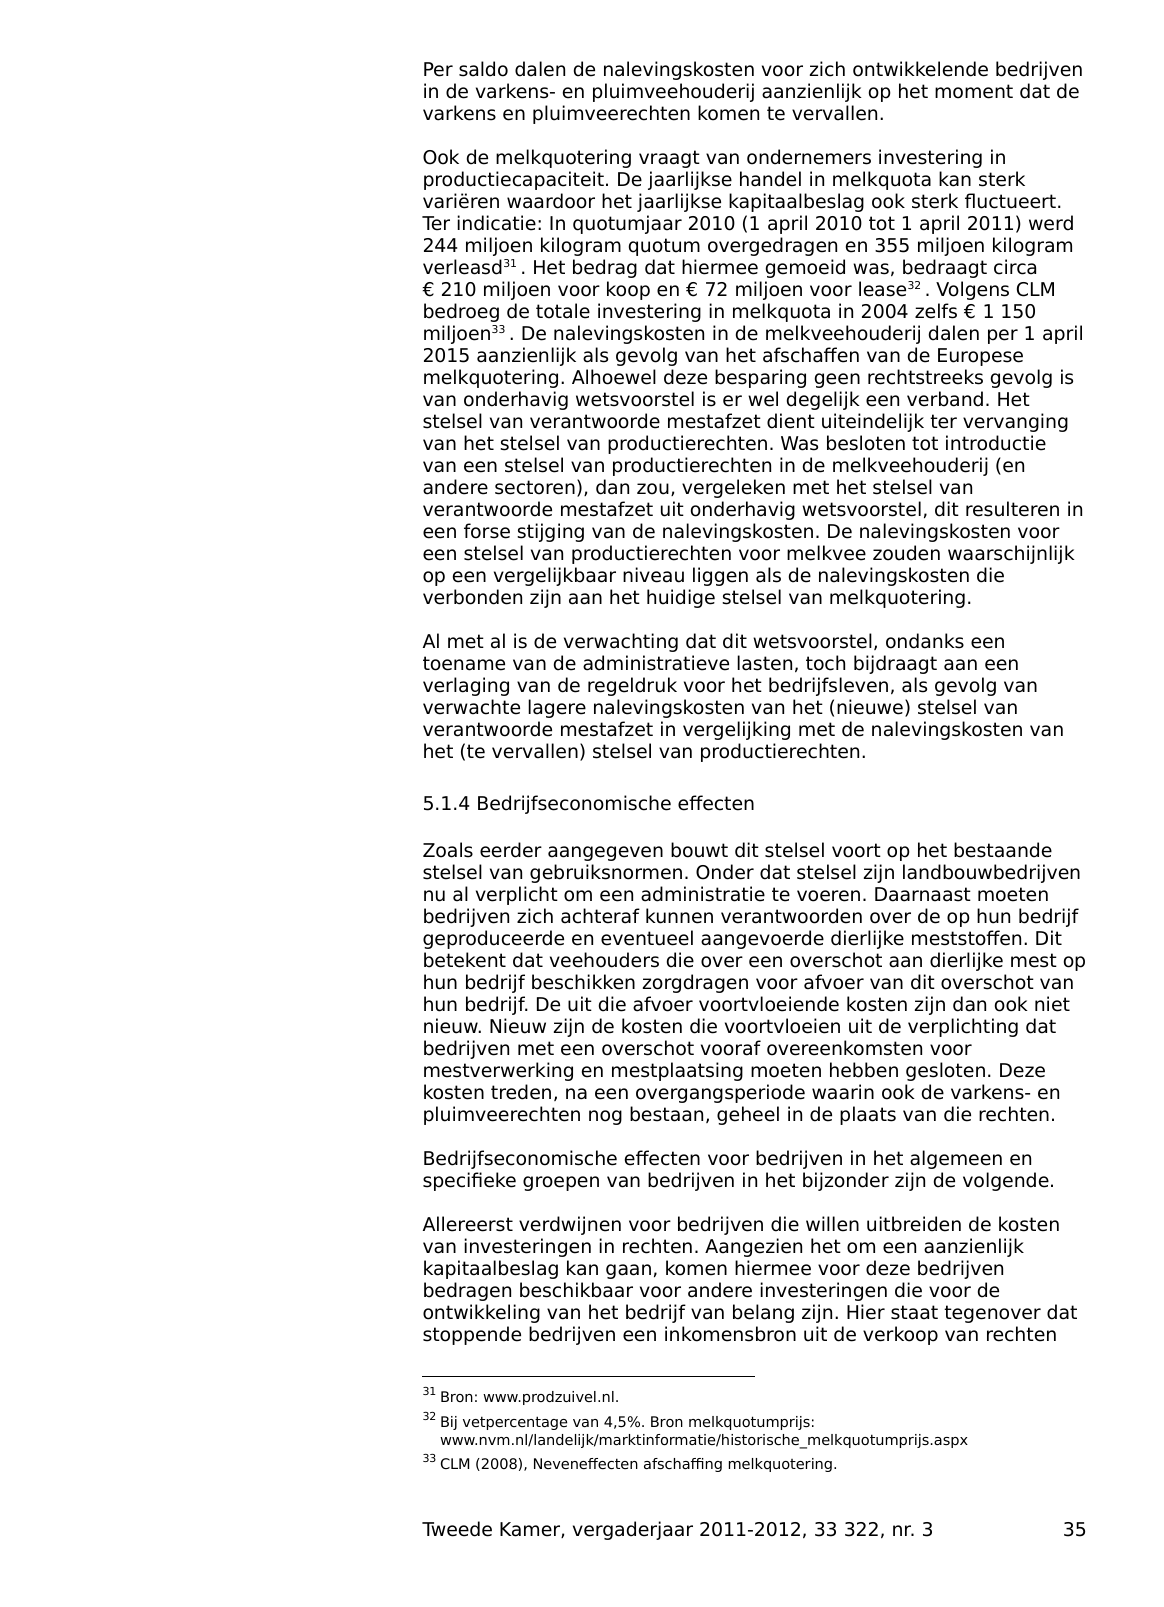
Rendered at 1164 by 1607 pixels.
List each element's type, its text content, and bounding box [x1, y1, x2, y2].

text Al met al is de verwachting dat dit wetsvoorstel, ondanks een toename van de administratieve lasten, toch bijdraagt aan een verlaging van de regeldruk voor het bedrijfsleven, als gevolg van verwachte lagere nalevingskosten van het (nieuwe) stelsel van verantwoorde mestafzet in vergelijking met de nalevingskosten van het (te vervallen) stelsel van productierechten. [422, 631, 1087, 763]
text Zoals eerder aangegeven bouwt dit stelsel voort op het bestaande stelsel van gebruiksnormen. Onder dat stelsel zijn landbouwbedrijven nu al verplicht om een administratie te voeren. Daarnaast moeten bedrijven zich achteraf kunnen verantwoorden over de op hun bedrijf geproduceerde en eventueel aangevoerde dierlijke meststoffen. Dit betekent dat veehouders die over een overschot aan dierlijke mest op hun bedrijf beschikken zorgdragen voor afvoer van dit overschot van hun bedrijf. De uit die afvoer voortvloeiende kosten zijn dan ook niet nieuw. Nieuw zijn de kosten die voortvloeien uit de verplichting dat bedrijven met een overschot vooraf overeenkomsten voor mestverwerking en mestplaatsing moeten hebben gesloten. Deze kosten treden, na een overgangsperiode waarin ook de varkens- en pluimveerechten nog bestaan, geheel in de plaats van die rechten. [422, 840, 1087, 1126]
text Ook de melkquotering vraagt van ondernemers investering in productiecapaciteit. De jaarlijkse handel in melkquota kan sterk variëren waardoor het jaarlijkse kapitaalbeslag ook sterk fluctueert. Ter indicatie: In quotumjaar 2010 (1 april 2010 tot 1 april 2011) werd 244 miljoen kilogram quotum overgedragen en 355 miljoen kilogram verleasd. Het bedrag dat hiermee gemoeid was, bedraagt circa € 210 miljoen voor koop en € 72 miljoen voor lease. Volgens CLM bedroeg de totale investering in melkquota in 2004 zelfs € 1 150 miljoen. De nalevingskosten in de melkveehouderij dalen per 1 april 2015 aanzienlijk als gevolg van het afschaffen van de Europese melkquotering. Alhoewel deze besparing geen rechtstreeks gevolg is van onderhavig wetsvoorstel is er wel degelijk een verband. Het stelsel van verantwoorde mestafzet dient uiteindelijk ter vervanging van het stelsel van productierechten. Was besloten tot introductie van een stelsel van productierechten in de melkveehouderij (en andere sectoren), dan zou, vergeleken met het stelsel van verantwoorde mestafzet uit onderhavig wetsvoorstel, dit resulteren in een forse stijging van de nalevingskosten. De nalevingskosten voor een stelsel van productierechten voor melkvee zouden waarschijnlijk op een vergelijkbaar niveau liggen als de nalevingskosten die verbonden zijn aan het huidige stelsel van melkquotering. [422, 147, 1087, 609]
subtitle 5.1.4 Bedrijfseconomische effecten [422, 793, 1087, 815]
text Bij vetpercentage van 4,5%. Bron melkquotumprijs: www.nvm.nl/landelijk/marktinformatie/historische_melkquotumprijs.aspx [422, 1410, 1087, 1449]
text CLM (2008), Neveneffecten afschaffing melkquotering. [422, 1452, 1087, 1474]
text Per saldo dalen de nalevingskosten voor zich ontwikkelende bedrijven in de varkens- en pluimveehouderij aanzienlijk op het moment dat de varkens en pluimveerechten komen te vervallen. [422, 59, 1087, 125]
text Bedrijfseconomische effecten voor bedrijven in het algemeen en specifieke groepen van bedrijven in het bijzonder zijn de volgende. [422, 1148, 1087, 1192]
text Bron: www.prodzuivel.nl. [422, 1385, 1087, 1407]
text Allereerst verdwijnen voor bedrijven die willen uitbreiden de kosten van investeringen in rechten. Aangezien het om een aanzienlijk kapitaalbeslag kan gaan, komen hiermee voor deze bedrijven bedragen beschikbaar voor andere investeringen die voor de ontwikkeling van het bedrijf van belang zijn. Hier staat tegenover dat stoppende bedrijven een inkomensbron uit de verkoop van rechten [422, 1214, 1087, 1346]
